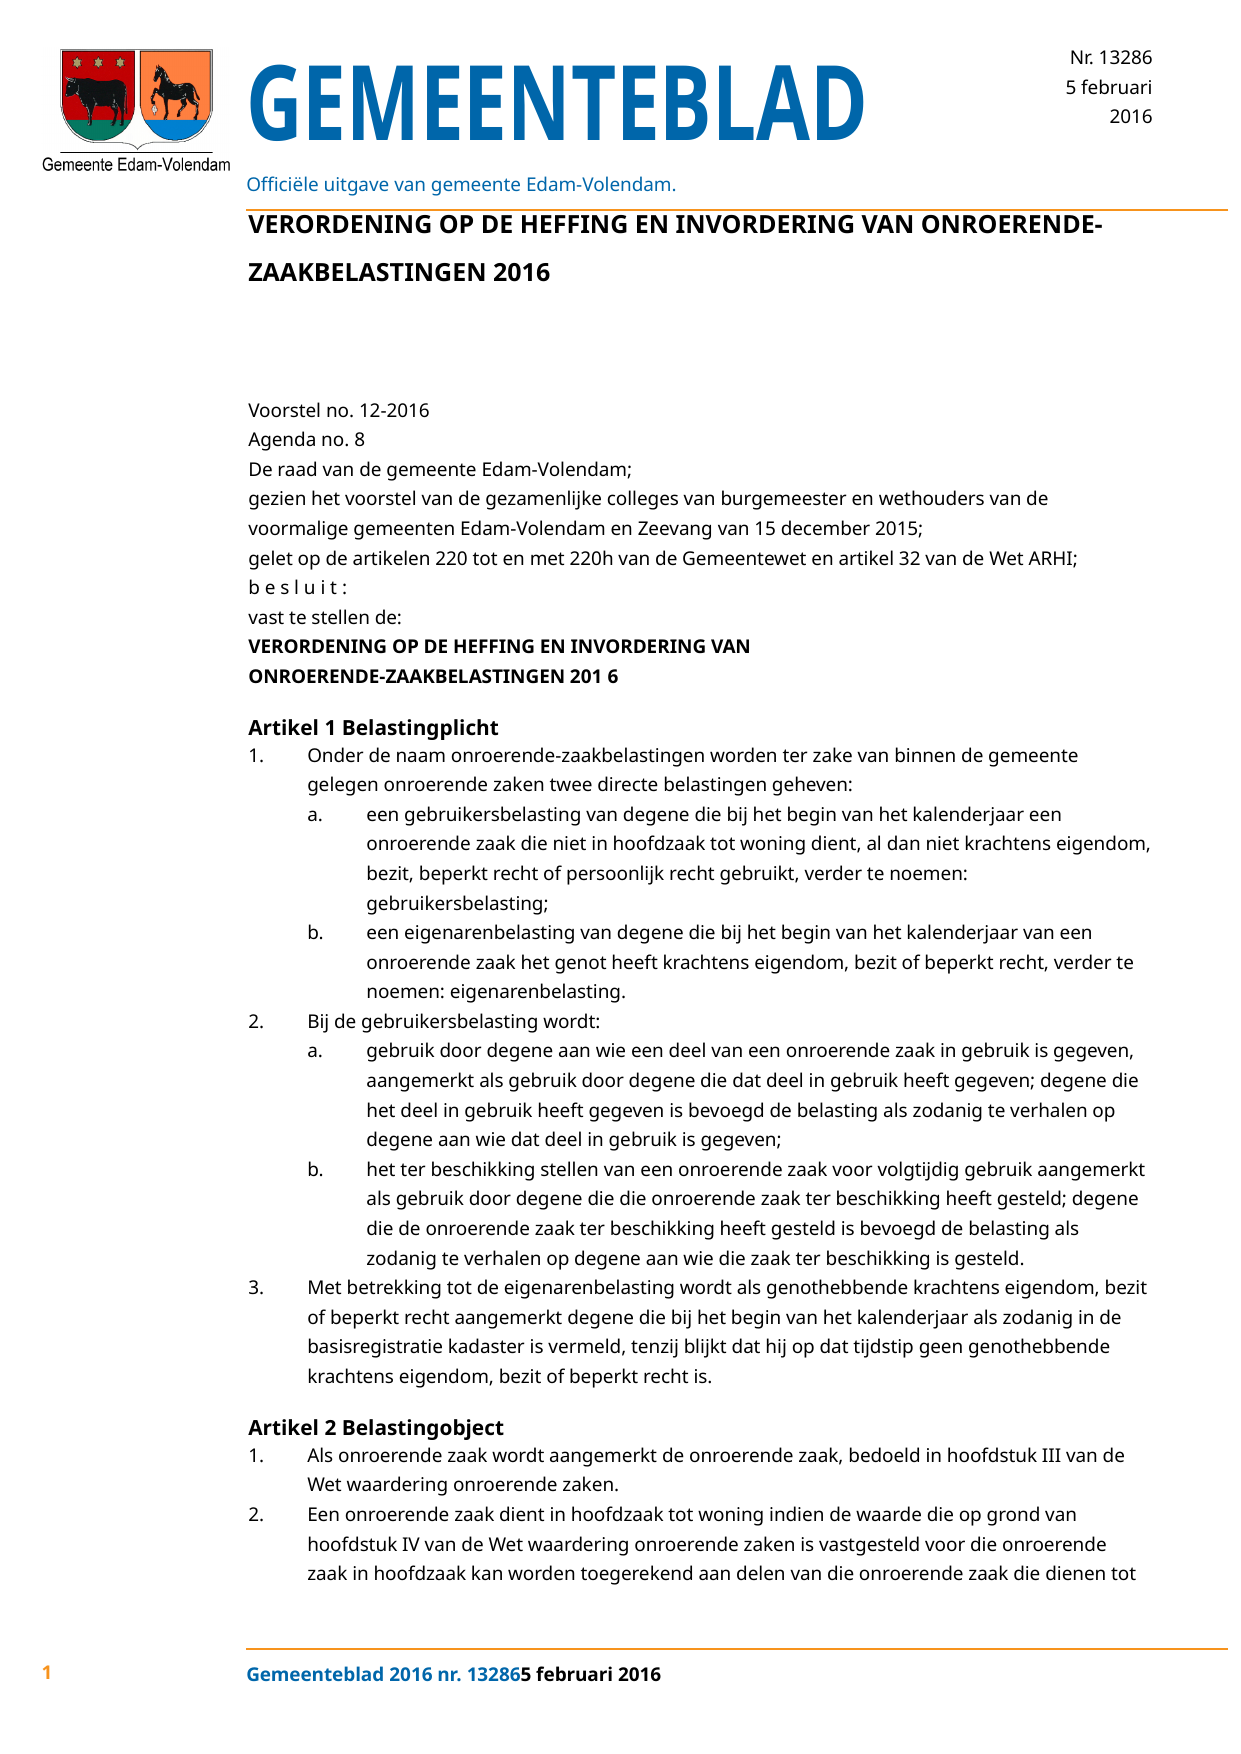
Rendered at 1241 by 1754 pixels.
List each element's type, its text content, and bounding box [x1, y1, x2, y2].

text ONROERENDE-ZAAKBELASTINGEN 201 6 [248, 663, 1152, 689]
text b e s l u i t : [248, 574, 1152, 600]
list Bij de gebruikersbelasting wordt: [248, 1008, 1152, 1034]
text Agenda no. 8 [248, 426, 1152, 452]
list een eigenarenbelasting van degene die bij het begin van het kalenderjaar van een onroerende zaak het genot heeft krachtens eigendom, bezit of beperkt recht, verder te noemen: eigenarenbelasting. [307, 919, 1152, 1004]
text Artikel 2 Belastingobject [248, 1413, 1152, 1442]
text VERORDENING OP DE HEFFING EN INVORDERING VAN ONROERENDE-ZAAKBELASTINGEN 2016 [248, 211, 1152, 288]
list gebruik door degene aan wie een deel van een onroerende zaak in gebruik is gegeven, aangemerkt als gebruik door degene die dat deel in gebruik heeft gegeven; degene die het deel in gebruik heeft gegeven is bevoegd de belasting als zodanig te verhalen op degene aan wie dat deel in gebruik is gegeven; [307, 1038, 1152, 1152]
list het ter beschikking stellen van een onroerende zaak voor volgtijdig gebruik aangemerkt als gebruik door degene die die onroerende zaak ter beschikking heeft gesteld; degene die de onroerende zaak ter beschikking heeft gesteld is bevoegd de belasting als zodanig te verhalen op degene aan wie die zaak ter beschikking is gesteld. [307, 1156, 1152, 1271]
picture [41, 47, 231, 172]
list Een onroerende zaak dient in hoofdzaak tot woning indien de waarde die op grond van hoofdstuk IV van de Wet waardering onroerende zaken is vastgesteld voor die onroerende zaak in hoofdzaak kan worden toegerekend aan delen van die onroerende zaak die dienen tot [248, 1501, 1152, 1586]
text Artikel 1 Belastingplicht [248, 713, 1152, 742]
list Met betrekking tot de eigenarenbelasting wordt als genothebbende krachtens eigendom, bezit of beperkt recht aangemerkt degene die bij het begin van het kalenderjaar als zodanig in de basisregistratie kadaster is vermeld, tenzij blijkt dat hij op dat tijdstip geen genothebbende krachtens eigendom, bezit of beperkt recht is. [248, 1274, 1152, 1389]
text De raad van de gemeente Edam-Volendam; [248, 456, 1152, 482]
text gelet op de artikelen 220 tot en met 220h van de Gemeentewet en artikel 32 van de Wet ARHI; [248, 545, 1152, 570]
text VERORDENING OP DE HEFFING EN INVORDERING VAN [248, 633, 1152, 659]
text gezien het voorstel van de gezamenlijke colleges van burgemeester en wethouders van de [248, 486, 1152, 511]
list een gebruikersbelasting van degene die bij het begin van het kalenderjaar een onroerende zaak die niet in hoofdzaak tot woning dient, al dan niet krachtens eigendom, bezit, beperkt recht of persoonlijk recht gebruikt, verder te noemen: gebruikersbelasting; [307, 801, 1152, 916]
list Als onroerende zaak wordt aangemerkt de onroerende zaak, bedoeld in hoofdstuk III van de Wet waardering onroerende zaken. [248, 1442, 1152, 1497]
text vast te stellen de: [248, 604, 1152, 629]
text voormalige gemeenten Edam-Volendam en Zeevang van 15 december 2015; [248, 515, 1152, 541]
text Voorstel no. 12-2016 [248, 397, 1152, 422]
list Onder de naam onroerende-zaakbelastingen worden ter zake van binnen de gemeente gelegen onroerende zaken twee directe belastingen geheven: [248, 742, 1152, 797]
